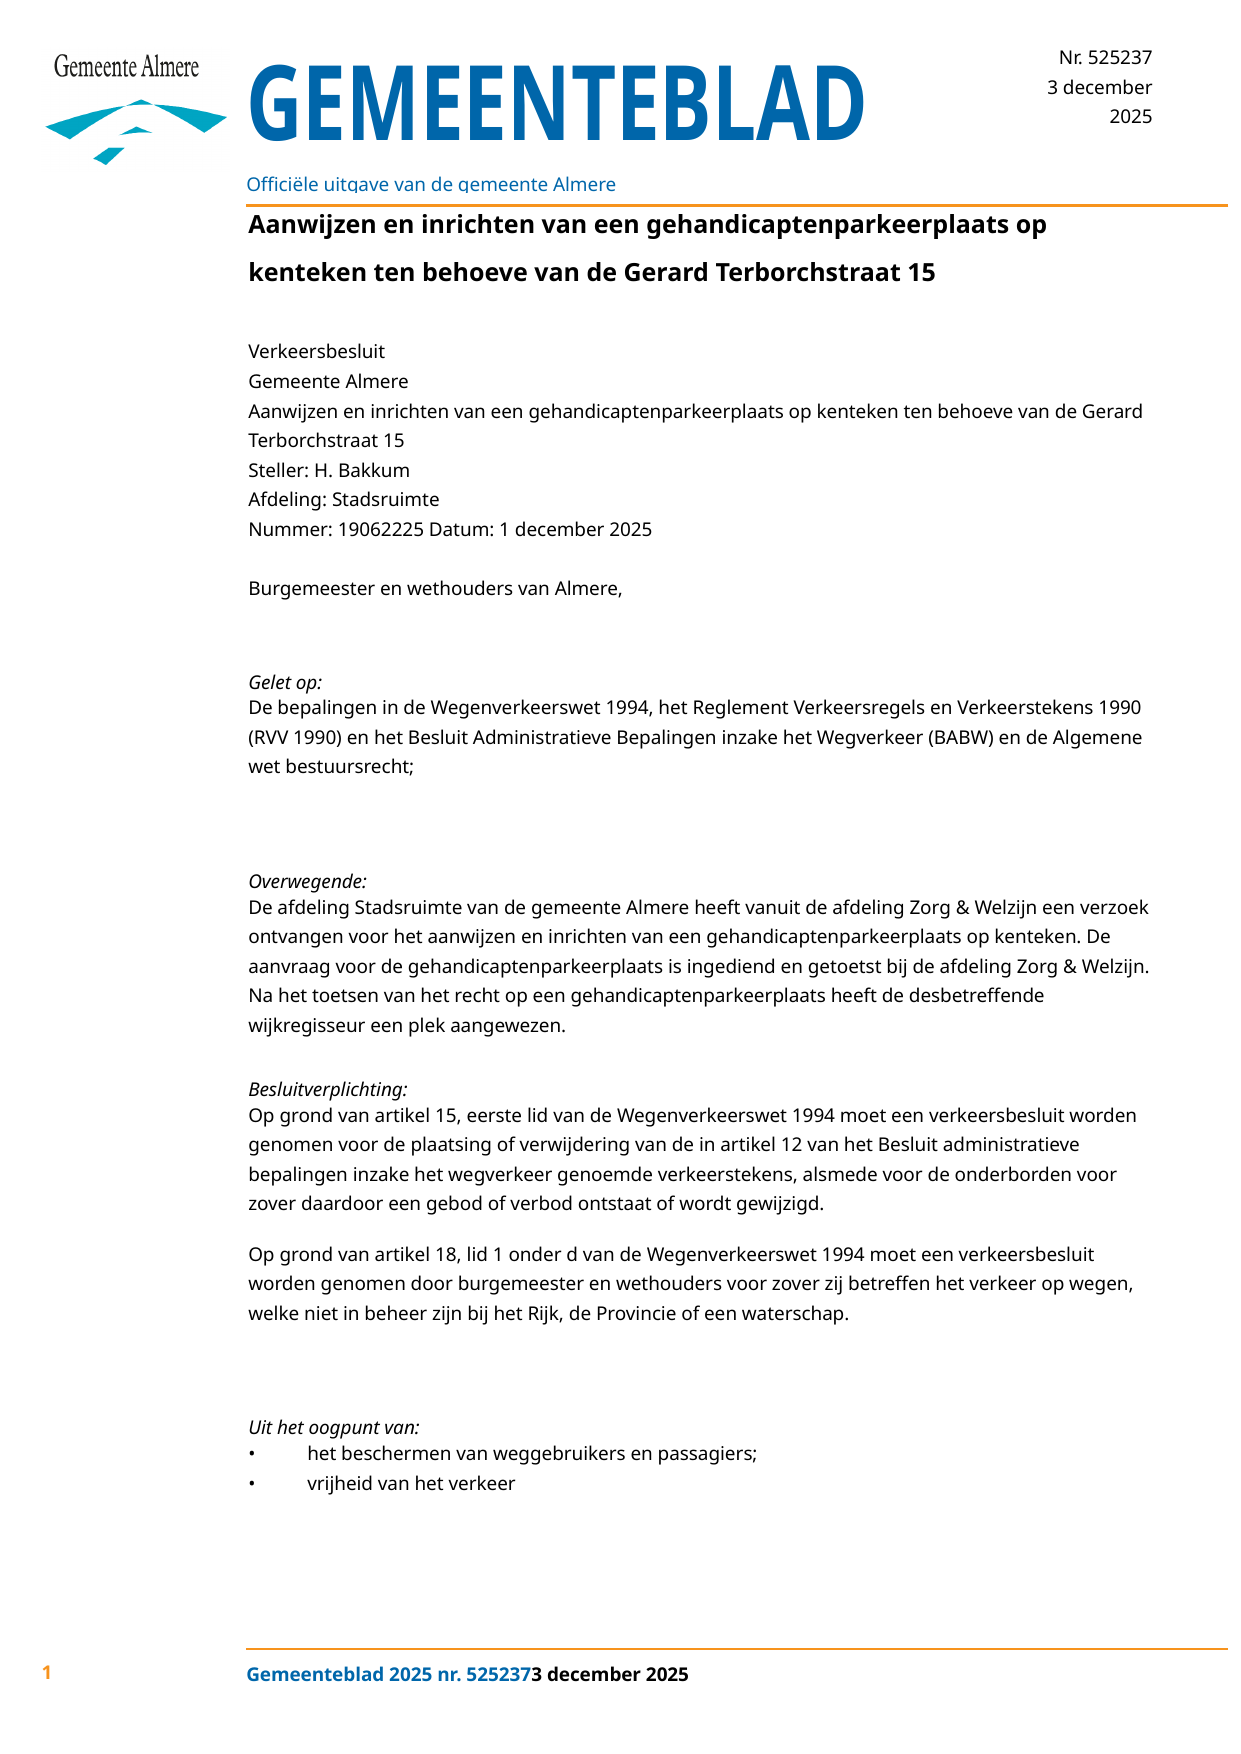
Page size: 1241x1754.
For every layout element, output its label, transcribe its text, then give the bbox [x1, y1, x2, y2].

text Gemeente Almere [248, 368, 1152, 394]
text Besluitverplichting: [248, 1076, 1152, 1102]
text De bepalingen in de Wegenverkeerswet 1994, het Reglement Verkeersregels en Verkeerstekens 1990 (RVV 1990) en het Besluit Administratieve Bepalingen inzake het Wegverkeer (BABW) en de Algemene wet bestuursrecht; [248, 694, 1152, 779]
text Uit het oogpunt van: [248, 1414, 1152, 1440]
text Aanwijzen en inrichten van een gehandicaptenparkeerplaats op kenteken ten behoeve van de Gerard Terborchstraat 15 [248, 207, 1152, 288]
text Op grond van artikel 15, eerste lid van de Wegenverkeerswet 1994 moet een verkeersbesluit worden genomen voor de plaatsing of verwijdering van de in artikel 12 van het Besluit administratieve bepalingen inzake het wegverkeer genoemde verkeerstekens, alsmede voor de onderborden voor zover daardoor een gebod of verbod ontstaat of wordt gewijzigd. [248, 1102, 1152, 1216]
text Nummer: 19062225 Datum: 1 december 2025 [248, 516, 1152, 542]
text Steller: H. Bakkum [248, 457, 1152, 483]
text Aanwijzen en inrichten van een gehandicaptenparkeerplaats op kenteken ten behoeve van de Gerard Terborchstraat 15 [248, 398, 1152, 453]
text Afdeling: Stadsruimte [248, 487, 1152, 512]
text Gelet op: [248, 669, 1152, 694]
list vrijheid van het verkeer [248, 1470, 1152, 1496]
text Overwegende: [248, 868, 1152, 894]
text Burgemeester en wethouders van Almere, [248, 575, 1152, 601]
text Verkeersbesluit [248, 339, 1152, 364]
text De afdeling Stadsruimte van de gemeente Almere heeft vanuit de afdeling Zorg & Welzijn een verzoek ontvangen voor het aanwijzen en inrichten van een gehandicaptenparkeerplaats op kenteken. De aanvraag voor de gehandicaptenparkeerplaats is ingediend en getoetst bij de afdeling Zorg & Welzijn. Na het toetsen van het recht op een gehandicaptenparkeerplaats heeft de desbetreffende wijkregisseur een plek aangewezen. [248, 894, 1152, 1038]
list het beschermen van weggebruikers en passagiers; [248, 1440, 1152, 1466]
picture [41, 47, 231, 172]
text Op grond van artikel 18, lid 1 onder d van de Wegenverkeerswet 1994 moet een verkeersbesluit worden genomen door burgemeester en wethouders voor zover zij betreffen het verkeer op wegen, welke niet in beheer zijn bij het Rijk, de Provincie of een waterschap. [248, 1241, 1152, 1326]
